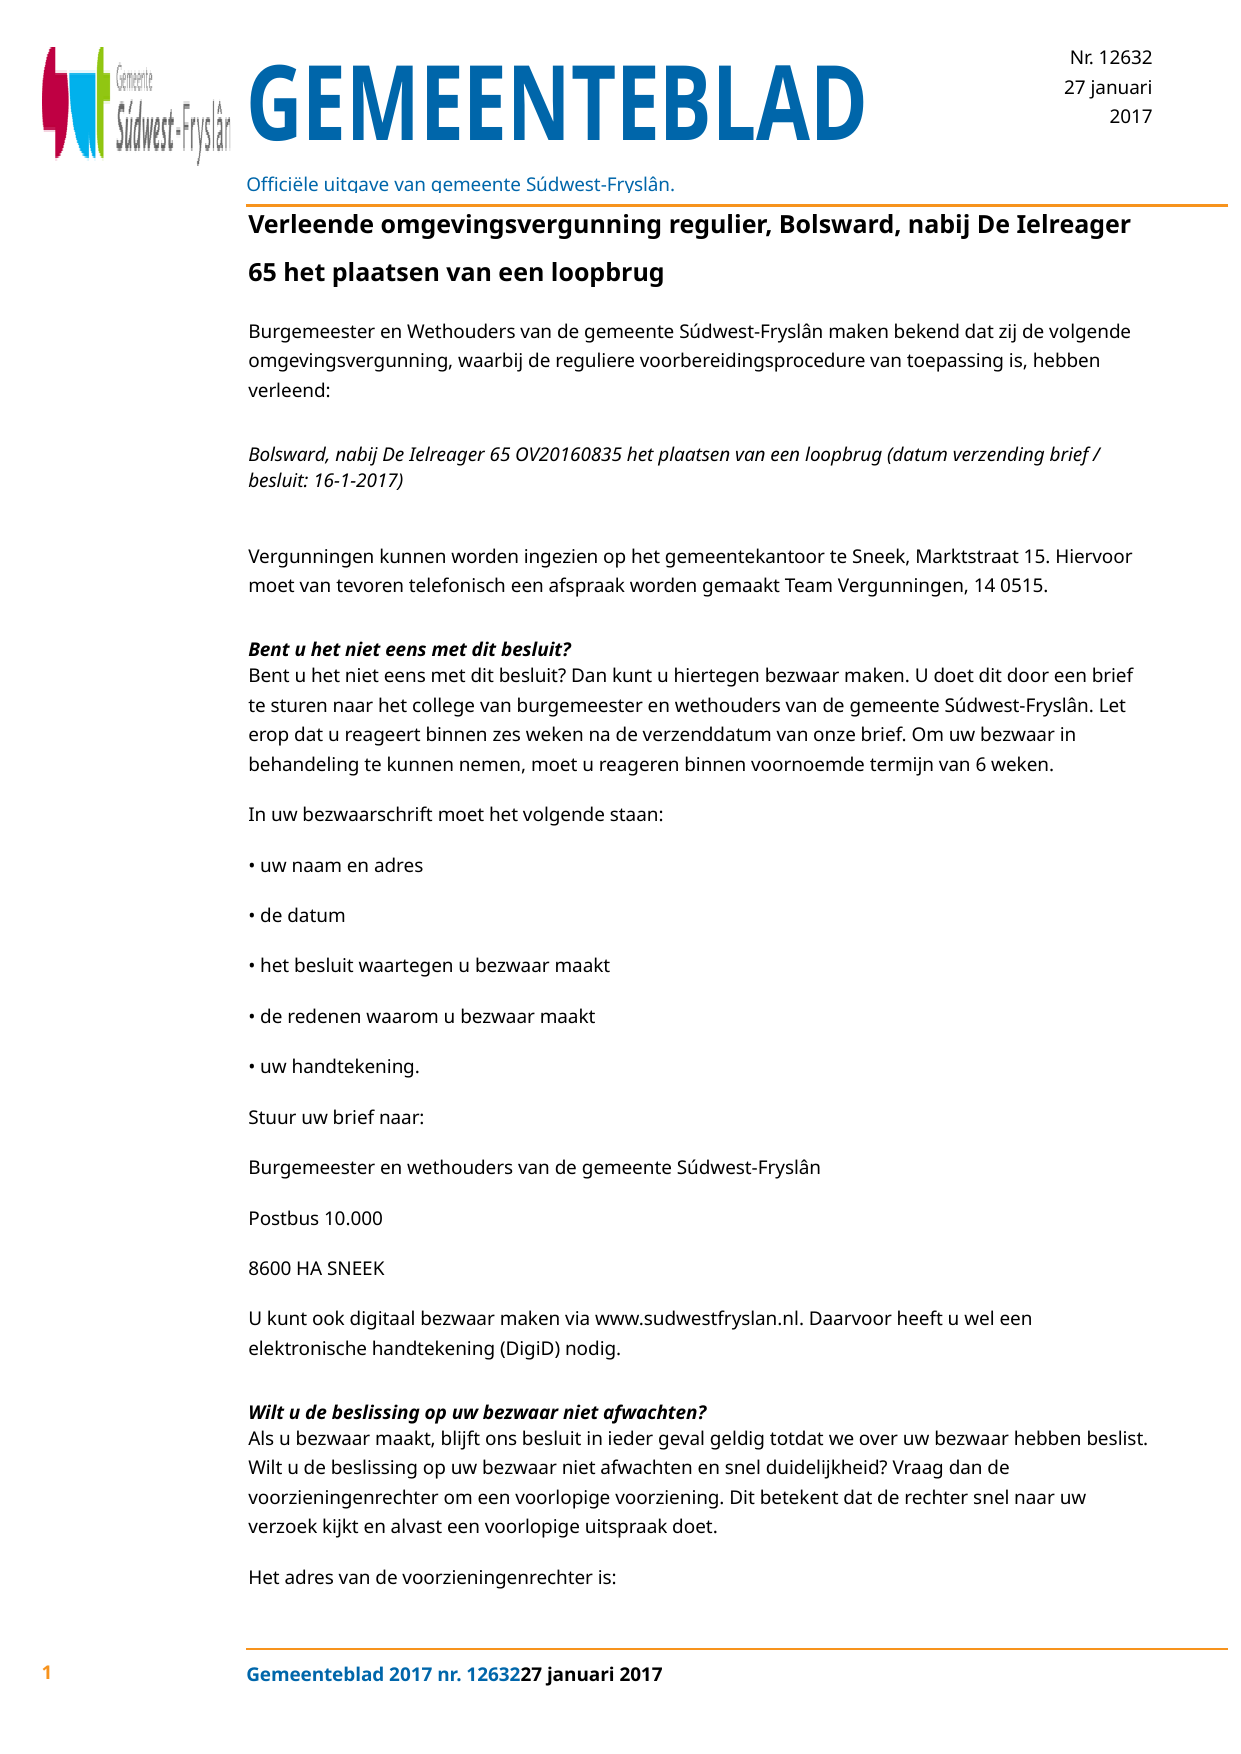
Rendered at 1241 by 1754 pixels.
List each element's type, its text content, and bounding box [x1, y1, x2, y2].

text Het adres van de voorzieningenrechter is: [248, 1564, 1152, 1590]
text Stuur uw brief naar: [248, 1104, 1152, 1129]
text Burgemeester en wethouders van de gemeente Súdwest-Fryslân [248, 1154, 1152, 1180]
text Bent u het niet eens met dit besluit? [248, 636, 1152, 662]
text Wilt u de beslissing op uw bezwaar niet afwachten? [248, 1399, 1152, 1425]
text Verleende omgevingsvergunning regulier, Bolsward, nabij De Ielreager 65 het plaatsen van een loopbrug [248, 207, 1152, 288]
text In uw bezwaarschrift moet het volgende staan: [248, 801, 1152, 827]
text U kunt ook digitaal bezwaar maken via www.sudwestfryslan.nl. Daarvoor heeft u wel een elektronische handtekening (DigiD) nodig. [248, 1306, 1152, 1361]
text • uw naam en adres [248, 852, 1152, 877]
text Bolsward, nabij De Ielreager 65 OV20160835 het plaatsen van een loopbrug (datum verzending brief / besluit: 16-1-2017) [248, 441, 1152, 492]
text Burgemeester en Wethouders van de gemeente Súdwest-Fryslân maken bekend dat zij de volgende omgevingsvergunning, waarbij de reguliere voorbereidingsprocedure van toepassing is, hebben verleend: [248, 318, 1152, 403]
text • uw handtekening. [248, 1053, 1152, 1079]
text • het besluit waartegen u bezwaar maakt [248, 953, 1152, 978]
text Als u bezwaar maakt, blijft ons besluit in ieder geval geldig totdat we over uw bezwaar hebben beslist. Wilt u de beslissing op uw bezwaar niet afwachten en snel duidelijkheid? Vraag dan de voorzieningenrechter om een voorlopige voorziening. Dit betekent dat de rechter snel naar uw verzoek kijkt en alvast een voorlopige uitspraak doet. [248, 1425, 1152, 1539]
picture [41, 47, 231, 172]
text Vergunningen kunnen worden ingezien op het gemeentekantoor te Sneek, Marktstraat 15. Hiervoor moet van tevoren telefonisch een afspraak worden gemaakt Team Vergunningen, 14 0515. [248, 543, 1152, 598]
text Bent u het niet eens met dit besluit? Dan kunt u hiertegen bezwaar maken. U doet dit door een brief te sturen naar het college van burgemeester en wethouders van de gemeente Súdwest-Fryslân. Let erop dat u reageert binnen zes weken na de verzenddatum van onze brief. Om uw bezwaar in behandeling te kunnen nemen, moet u reageren binnen voornoemde termijn van 6 weken. [248, 662, 1152, 777]
text Postbus 10.000 [248, 1205, 1152, 1230]
text • de redenen waarom u bezwaar maakt [248, 1003, 1152, 1029]
text • de datum [248, 902, 1152, 928]
text 8600 HA SNEEK [248, 1255, 1152, 1281]
